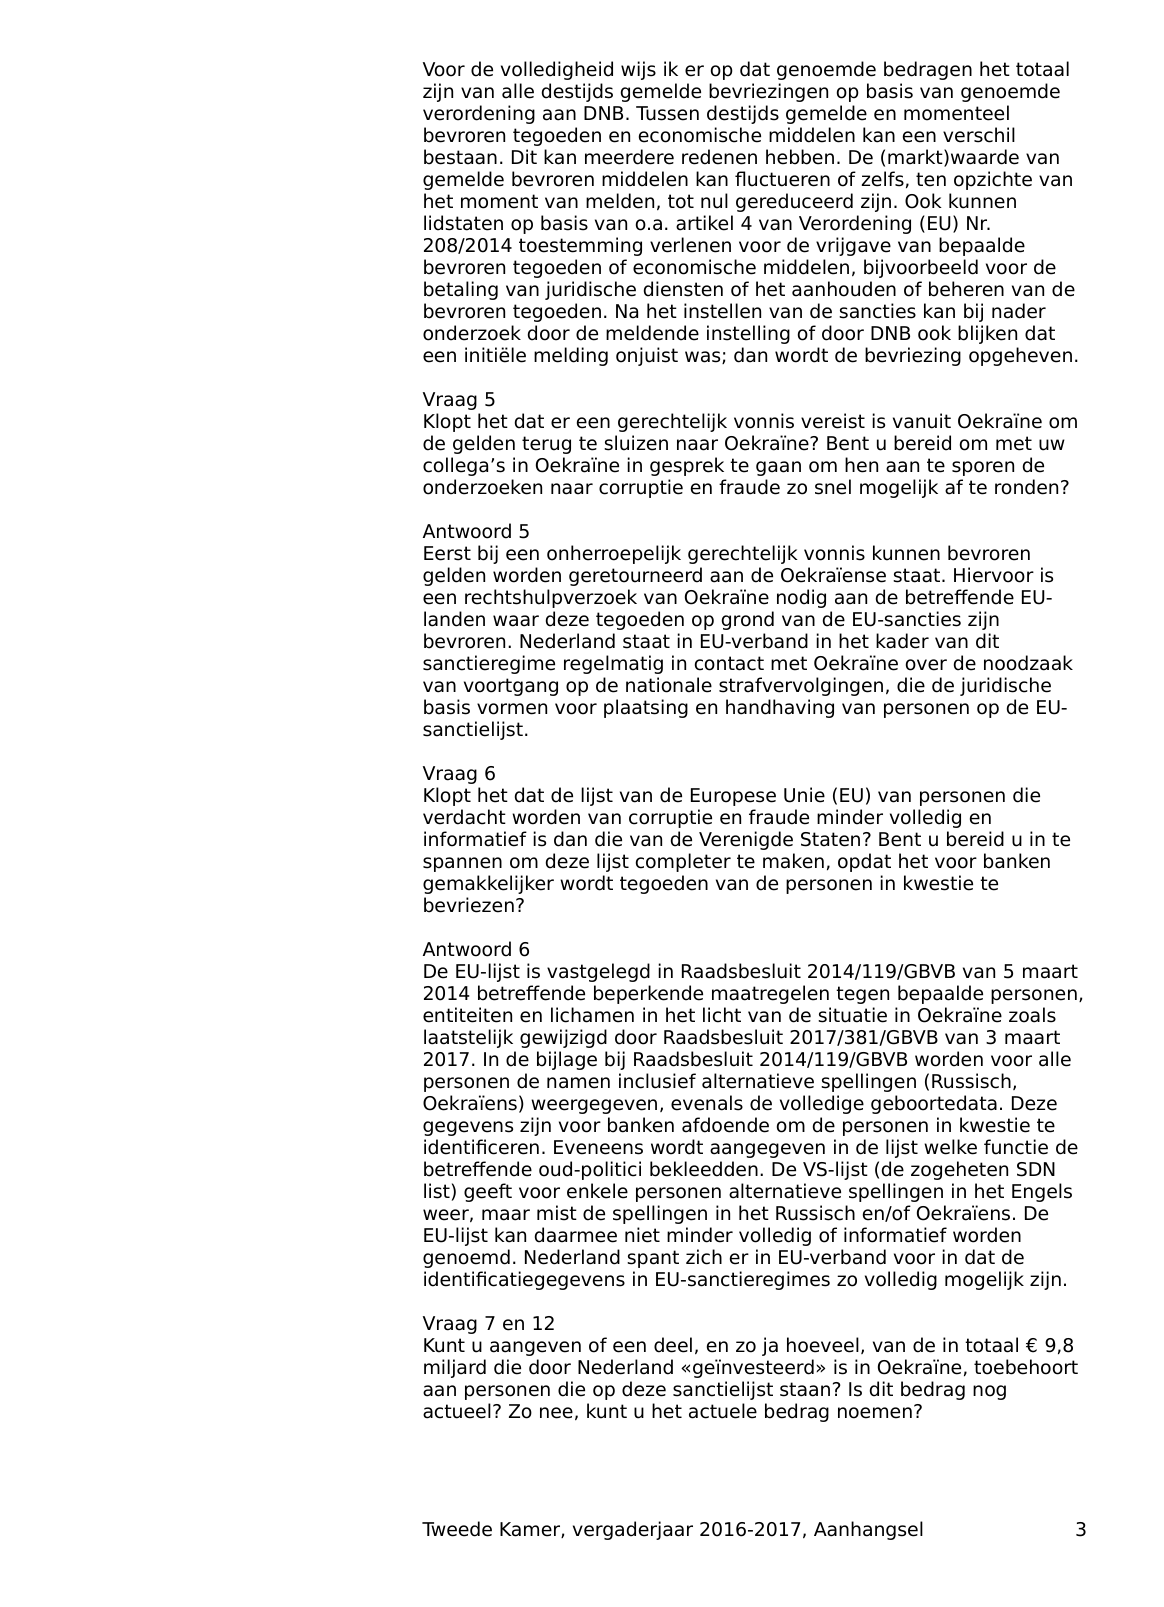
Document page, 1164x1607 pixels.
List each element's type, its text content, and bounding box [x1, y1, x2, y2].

text Antwoord 5 [422, 521, 1087, 543]
text Klopt het dat er een gerechtelijk vonnis vereist is vanuit Oekraïne om de gelden terug te sluizen naar Oekraïne? Bent u bereid om met uw collega’s in Oekraïne in gesprek te gaan om hen aan te sporen de onderzoeken naar corruptie en fraude zo snel mogelijk af te ronden? [422, 411, 1087, 499]
text Vraag 6 [422, 763, 1087, 785]
text De EU-lijst is vastgelegd in Raadsbesluit 2014/119/GBVB van 5 maart 2014 betreffende beperkende maatregelen tegen bepaalde personen, entiteiten en lichamen in het licht van de situatie in Oekraïne zoals laatstelijk gewijzigd door Raadsbesluit 2017/381/GBVB van 3 maart 2017. In de bijlage bij Raadsbesluit 2014/119/GBVB worden voor alle personen de namen inclusief alternatieve spellingen (Russisch, Oekraïens) weergegeven, evenals de volledige geboortedata. Deze gegevens zijn voor banken afdoende om de personen in kwestie te identificeren. Eveneens wordt aangegeven in de lijst welke functie de betreffende oud-politici bekleedden. De VS-lijst (de zogeheten SDN list) geeft voor enkele personen alternatieve spellingen in het Engels weer, maar mist de spellingen in het Russisch en/of Oekraïens. De EU-lijst kan daarmee niet minder volledig of informatief worden genoemd. Nederland spant zich er in EU-verband voor in dat de identificatiegegevens in EU-sanctieregimes zo volledig mogelijk zijn. [422, 961, 1087, 1291]
text Klopt het dat de lijst van de Europese Unie (EU) van personen die verdacht worden van corruptie en fraude minder volledig en informatief is dan die van de Verenigde Staten? Bent u bereid u in te spannen om deze lijst completer te maken, opdat het voor banken gemakkelijker wordt tegoeden van de personen in kwestie te bevriezen? [422, 785, 1087, 917]
text Kunt u aangeven of een deel, en zo ja hoeveel, van de in totaal € 9,8 miljard die door Nederland «geïnvesteerd» is in Oekraïne, toebehoort aan personen die op deze sanctielijst staan? Is dit bedrag nog actueel? Zo nee, kunt u het actuele bedrag noemen? [422, 1335, 1087, 1423]
text Voor de volledigheid wijs ik er op dat genoemde bedragen het totaal zijn van alle destijds gemelde bevriezingen op basis van genoemde verordening aan DNB. Tussen destijds gemelde en momenteel bevroren tegoeden en economische middelen kan een verschil bestaan. Dit kan meerdere redenen hebben. De (markt)waarde van gemelde bevroren middelen kan fluctueren of zelfs, ten opzichte van het moment van melden, tot nul gereduceerd zijn. Ook kunnen lidstaten op basis van o.a. artikel 4 van Verordening (EU) Nr. 208/2014 toestemming verlenen voor de vrijgave van bepaalde bevroren tegoeden of economische middelen, bijvoorbeeld voor de betaling van juridische diensten of het aanhouden of beheren van de bevroren tegoeden. Na het instellen van de sancties kan bij nader onderzoek door de meldende instelling of door DNB ook blijken dat een initiële melding onjuist was; dan wordt de bevriezing opgeheven. [422, 59, 1087, 367]
text Eerst bij een onherroepelijk gerechtelijk vonnis kunnen bevroren gelden worden geretourneerd aan de Oekraïense staat. Hiervoor is een rechtshulpverzoek van Oekraïne nodig aan de betreffende EU-landen waar deze tegoeden op grond van de EU-sancties zijn bevroren. Nederland staat in EU-verband in het kader van dit sanctieregime regelmatig in contact met Oekraïne over de noodzaak van voortgang op de nationale strafvervolgingen, die de juridische basis vormen voor plaatsing en handhaving van personen op de EU-sanctielijst. [422, 543, 1087, 741]
text Vraag 7 en 12 [422, 1313, 1087, 1335]
text Antwoord 6 [422, 939, 1087, 961]
text Vraag 5 [422, 389, 1087, 411]
